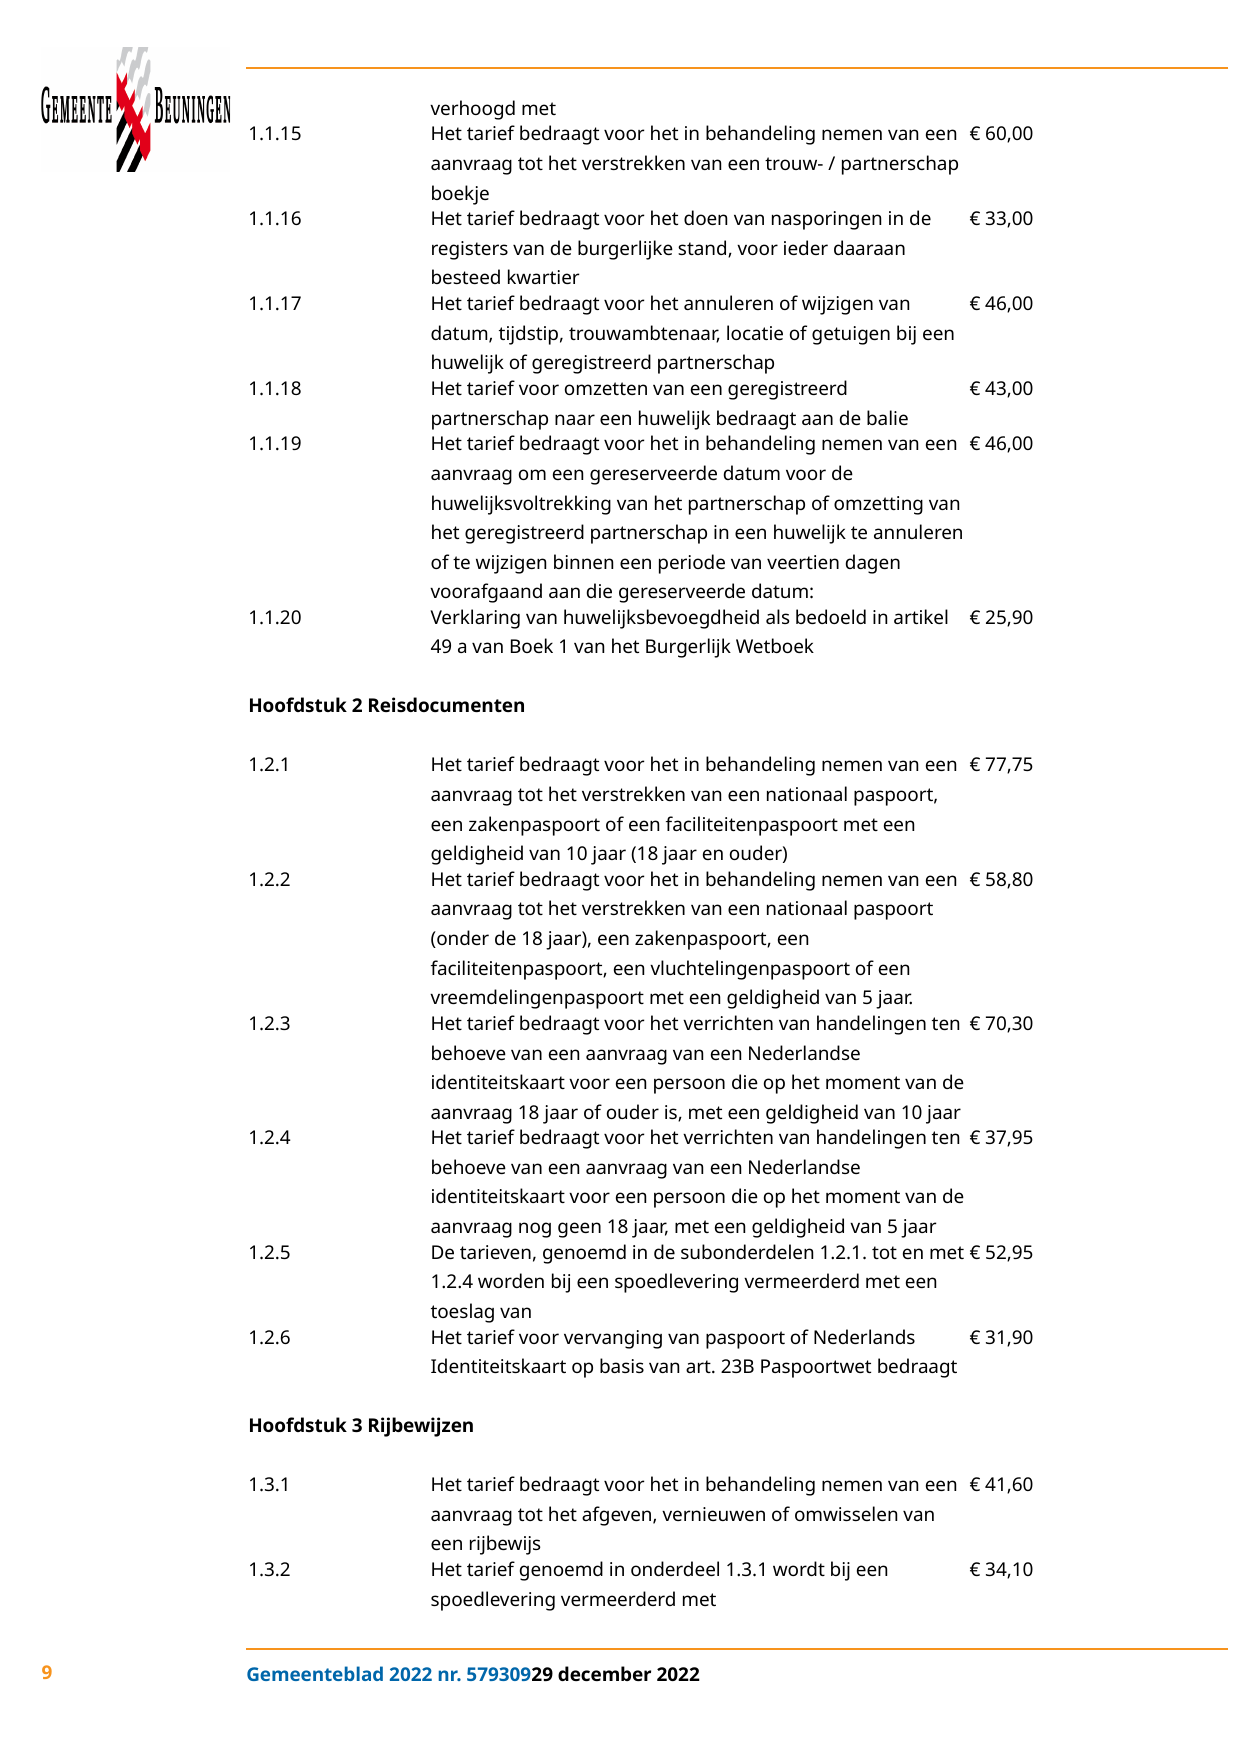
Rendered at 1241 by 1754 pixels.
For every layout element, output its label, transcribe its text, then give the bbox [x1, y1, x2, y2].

table_header € 77,75 [969, 752, 1152, 866]
table_cell € 37,95 [969, 1125, 1152, 1239]
table_header € 41,60 [969, 1471, 1152, 1556]
table_cell verhoogd met [430, 95, 969, 121]
table_cell 1.1.17 [248, 290, 430, 375]
table_header 1.2.1 [248, 752, 430, 866]
text Hoofdstuk 3 Rijbewijzen [248, 1412, 1152, 1438]
table_cell 1.3.2 [248, 1556, 430, 1612]
table_cell € 25,90 [969, 604, 1152, 659]
table_cell € 46,00 [969, 431, 1152, 604]
table_cell € 60,00 [969, 121, 1152, 205]
table_header Het tarief bedraagt voor het in behandeling nemen van een aanvraag tot het verstrekken van een nationaal paspoort, een zakenpaspoort of een faciliteitenpaspoort met een geldigheid van 10 jaar (18 jaar en ouder) [430, 752, 969, 866]
table_cell Het tarief bedraagt voor het verrichten van handelingen ten behoeve van een aanvraag van een Nederlandse identiteitskaart voor een persoon die op het moment van de aanvraag 18 jaar of ouder is, met een geldigheid van 10 jaar [430, 1010, 969, 1124]
table_cell € 34,10 [969, 1556, 1152, 1612]
table_cell € 33,00 [969, 205, 1152, 290]
table_cell Het tarief voor vervanging van paspoort of Nederlands Identiteitskaart op basis van art. 23B Paspoortwet bedraagt [430, 1324, 969, 1379]
table_cell Het tarief bedraagt voor het annuleren of wijzigen van datum, tijdstip, trouwambtenaar, locatie of getuigen bij een huwelijk of geregistreerd partnerschap [430, 290, 969, 375]
table_cell 1.2.4 [248, 1125, 430, 1239]
table_cell Het tarief bedraagt voor het in behandeling nemen van een aanvraag tot het verstrekken van een nationaal paspoort (onder de 18 jaar), een zakenpaspoort, een faciliteitenpaspoort, een vluchtelingenpaspoort of een vreemdelingenpaspoort met een geldigheid van 5 jaar. [430, 866, 969, 1010]
table_cell Verklaring van huwelijksbevoegdheid als bedoeld in artikel 49 a van Boek 1 van het Burgerlijk Wetboek [430, 604, 969, 659]
table_cell 1.1.15 [248, 121, 430, 205]
table_cell [248, 95, 430, 121]
table_cell 1.2.5 [248, 1239, 430, 1324]
table_cell 1.2.2 [248, 866, 430, 1010]
table_cell 1.2.3 [248, 1010, 430, 1124]
table_cell 1.2.6 [248, 1324, 430, 1379]
table_header Het tarief bedraagt voor het in behandeling nemen van een aanvraag tot het afgeven, vernieuwen of omwisselen van een rijbewijs [430, 1471, 969, 1556]
table_cell De tarieven, genoemd in de subonderdelen 1.2.1. tot en met 1.2.4 worden bij een spoedlevering vermeerderd met een toeslag van [430, 1239, 969, 1324]
text Hoofdstuk 2 Reisdocumenten [248, 692, 1152, 718]
table_cell [969, 95, 1152, 121]
table_cell Het tarief bedraagt voor het in behandeling nemen van een aanvraag tot het verstrekken van een trouw- / partnerschap boekje [430, 121, 969, 205]
table_cell € 43,00 [969, 375, 1152, 431]
picture [41, 47, 231, 172]
table_cell Het tarief bedraagt voor het doen van nasporingen in de registers van de burgerlijke stand, voor ieder daaraan besteed kwartier [430, 205, 969, 290]
table_cell € 58,80 [969, 866, 1152, 1010]
table_cell € 46,00 [969, 290, 1152, 375]
table_cell 1.1.18 [248, 375, 430, 431]
table_cell 1.1.16 [248, 205, 430, 290]
table_cell 1.1.19 [248, 431, 430, 604]
table_cell Het tarief bedraagt voor het verrichten van handelingen ten behoeve van een aanvraag van een Nederlandse identiteitskaart voor een persoon die op het moment van de aanvraag nog geen 18 jaar, met een geldigheid van 5 jaar [430, 1125, 969, 1239]
table_cell 1.1.20 [248, 604, 430, 659]
table_cell € 52,95 [969, 1239, 1152, 1324]
table_cell Het tarief voor omzetten van een geregistreerd partnerschap naar een huwelijk bedraagt aan de balie [430, 375, 969, 431]
table_cell € 31,90 [969, 1324, 1152, 1379]
table_cell € 70,30 [969, 1010, 1152, 1124]
table_cell Het tarief bedraagt voor het in behandeling nemen van een aanvraag om een gereserveerde datum voor de huwelijksvoltrekking van het partnerschap of omzetting van het geregistreerd partnerschap in een huwelijk te annuleren of te wijzigen binnen een periode van veertien dagen voorafgaand aan die gereserveerde datum: [430, 431, 969, 604]
table_cell Het tarief genoemd in onderdeel 1.3.1 wordt bij een spoedlevering vermeerderd met [430, 1556, 969, 1612]
table_header 1.3.1 [248, 1471, 430, 1556]
